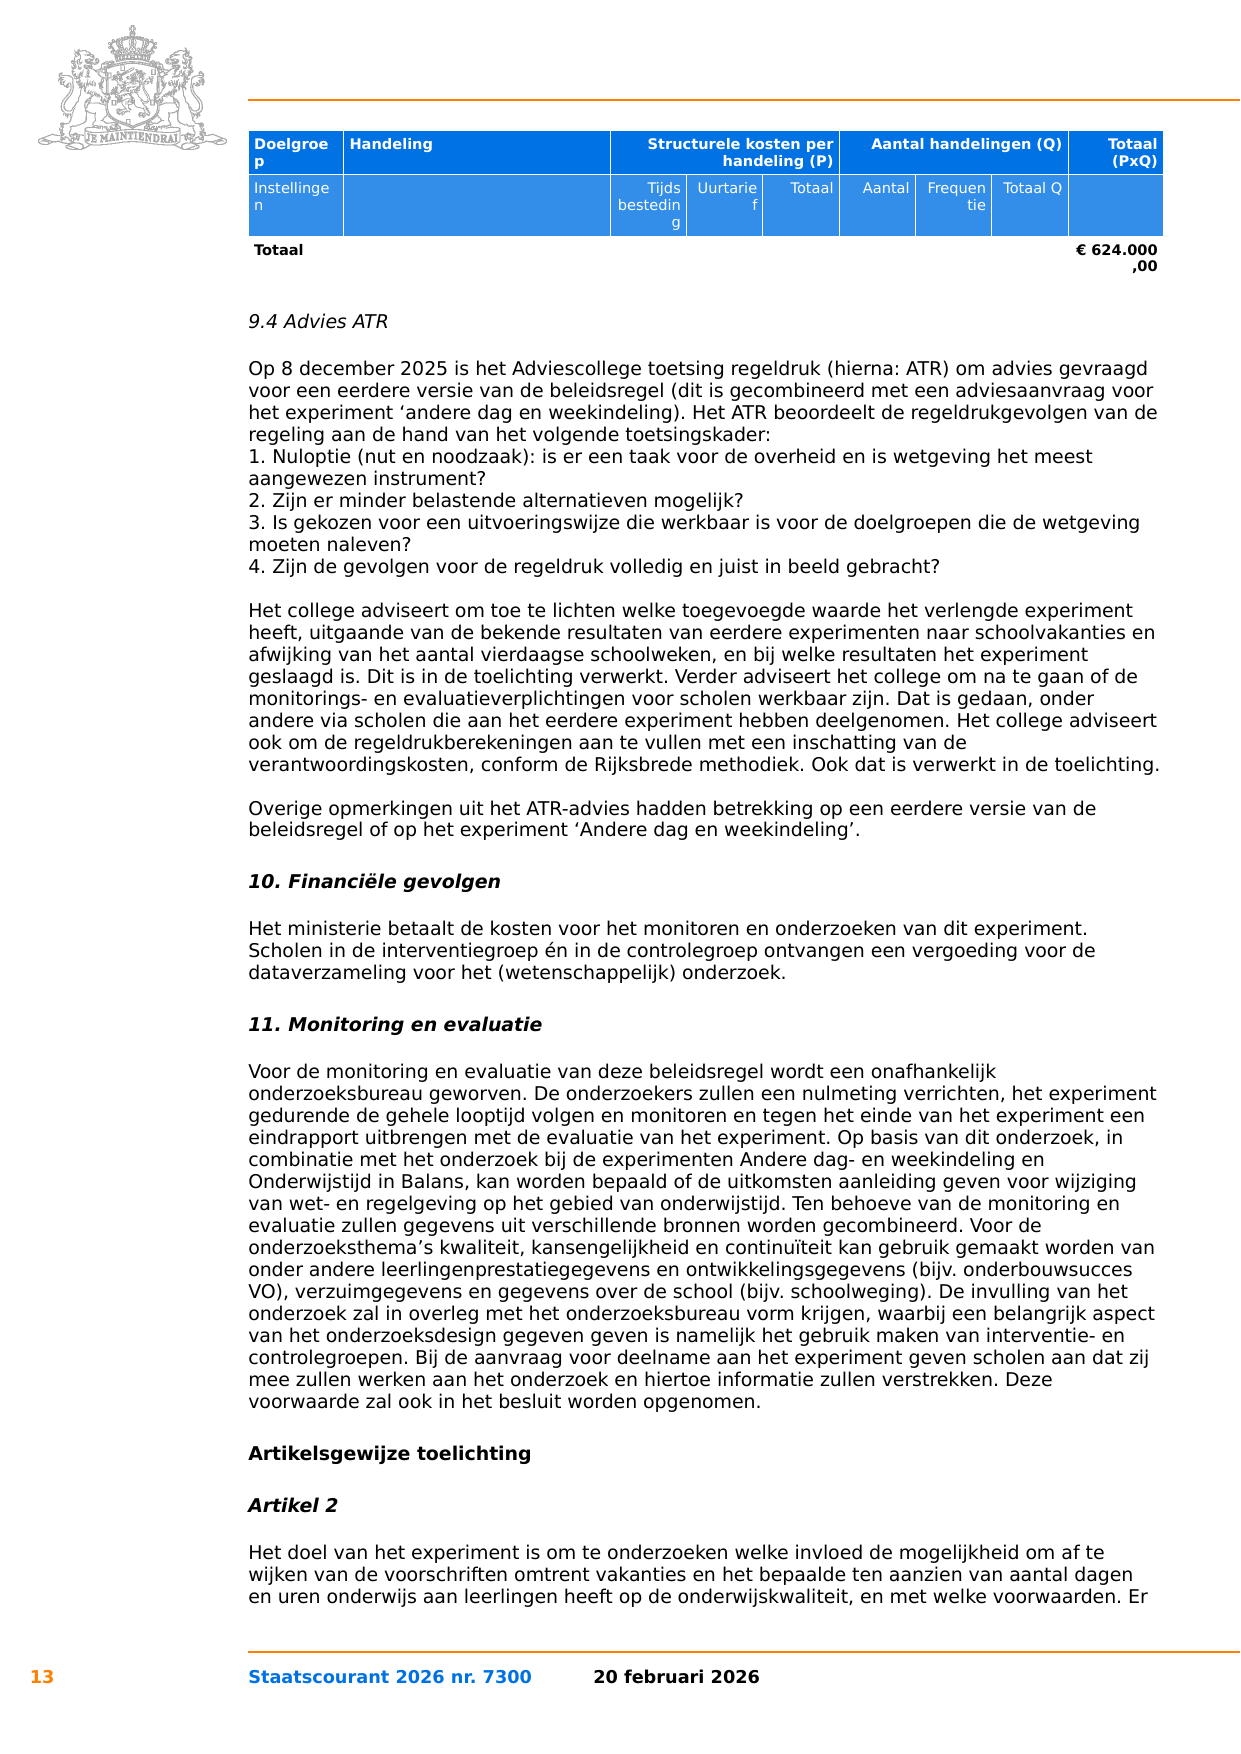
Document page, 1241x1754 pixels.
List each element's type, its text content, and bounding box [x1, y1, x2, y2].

table_cell € 624.000,00 [1069, 237, 1163, 280]
table_cell [611, 237, 686, 280]
table_cell [840, 237, 915, 280]
subtitle Artikel 2 [248, 1495, 1163, 1517]
table_cell [763, 237, 839, 280]
table_cell Instellingen [249, 175, 343, 236]
table_cell Totaal Q [992, 175, 1068, 236]
table_cell [916, 237, 991, 280]
table_cell Totaal [249, 237, 343, 280]
table_cell Totaal [763, 175, 839, 236]
text Voor de monitoring en evaluatie van deze beleidsregel wordt een onafhankelijk onderzoeksbureau geworven. De onderzoekers zullen een nulmeting verrichten, het experiment gedurende de gehele looptijd volgen en monitoren en tegen het einde van het experiment een eindrapport uitbrengen met de evaluatie van het experiment. Op basis van dit onderzoek, in combinatie met het onderzoek bij de experimenten Andere dag- en weekindeling en Onderwijstijd in Balans, kan worden bepaald of de uitkomsten aanleiding geven voor wijziging van wet- en regelgeving op het gebied van onderwijstijd. Ten behoeve van de monitoring en evaluatie zullen gegevens uit verschillende bronnen worden gecombineerd. Voor de onderzoeksthema’s kwaliteit, kansengelijkheid en continuïteit kan gebruik gemaakt worden van onder andere leerlingenprestatiegegevens en ontwikkelingsgegevens (bijv. onderbouwsucces VO), verzuimgegevens en gegevens over de school (bijv. schoolweging). De invulling van het onderzoek zal in overleg met het onderzoeksbureau vorm krijgen, waarbij een belangrijk aspect van het onderzoeksdesign gegeven geven is namelijk het gebruik maken van interventie- en controlegroepen. Bij de aanvraag voor deelname aan het experiment geven scholen aan dat zij mee zullen werken aan het onderzoek en hiertoe informatie zullen verstrekken. Deze voorwaarde zal ook in het besluit worden opgenomen. [248, 1061, 1163, 1413]
table_cell [687, 237, 762, 280]
subtitle 10. Financiële gevolgen [248, 871, 1163, 893]
table_header Structurele kosten per handeling (P) [611, 131, 839, 174]
text Overige opmerkingen uit het ATR-advies hadden betrekking op een eerdere versie van de beleidsregel of op het experiment ‘Andere dag en weekindeling’. [248, 797, 1163, 841]
table_header Doelgroep [249, 131, 343, 174]
table_header Aantal handelingen (Q) [840, 131, 1068, 174]
text 3. Is gekozen voor een uitvoeringswijze die werkbaar is voor de doelgroepen die de wetgeving moeten naleven? [248, 512, 1163, 556]
text Het college adviseert om toe te lichten welke toegevoegde waarde het verlengde experiment heeft, uitgaande van de bekende resultaten van eerdere experimenten naar schoolvakanties en afwijking van het aantal vierdaagse schoolweken, en bij welke resultaten het experiment geslaagd is. Dit is in de toelichting verwerkt. Verder adviseert het college om na te gaan of de monitorings- en evaluatieverplichtingen voor scholen werkbaar zijn. Dat is gedaan, onder andere via scholen die aan het eerdere experiment hebben deelgenomen. Het college adviseert ook om de regeldrukberekeningen aan te vullen met een inschatting van de verantwoordingskosten, conform de Rijksbrede methodiek. Ook dat is verwerkt in de toelichting. [248, 600, 1163, 776]
table_cell Uurtarief [687, 175, 762, 236]
text Het doel van het experiment is om te onderzoeken welke invloed de mogelijkheid om af te wijken van de voorschriften omtrent vakanties en het bepaalde ten aanzien van aantal dagen en uren onderwijs aan leerlingen heeft op de onderwijskwaliteit, en met welke voorwaarden. Er [248, 1542, 1163, 1608]
table_cell [344, 237, 610, 280]
text 1. Nuloptie (nut en noodzaak): is er een taak voor de overheid en is wetgeving het meest aangewezen instrument? [248, 446, 1163, 490]
text Het ministerie betaalt de kosten voor het monitoren en onderzoeken van dit experiment. Scholen in de interventiegroep én in de controlegroep ontvangen een vergoeding voor de dataverzameling voor het (wetenschappelijk) onderzoek. [248, 918, 1163, 984]
table_cell Aantal [840, 175, 915, 236]
table_header Handeling [344, 131, 610, 174]
table_cell Frequentie [916, 175, 991, 236]
table_header Totaal (PxQ) [1069, 131, 1163, 174]
subtitle 11. Monitoring en evaluatie [248, 1014, 1163, 1036]
table_cell Tijds besteding [611, 175, 686, 236]
table_cell [992, 237, 1068, 280]
picture [38, 25, 227, 150]
text 4. Zijn de gevolgen voor de regeldruk volledig en juist in beeld gebracht? [248, 556, 1163, 578]
subtitle Artikelsgewijze toelichting [248, 1443, 1163, 1465]
text Op 8 december 2025 is het Adviescollege toetsing regeldruk (hierna: ATR) om advies gevraagd voor een eerdere versie van de beleidsregel (dit is gecombineerd met een adviesaanvraag voor het experiment ‘andere dag en weekindeling). Het ATR beoordeelt de regeldrukgevolgen van de regeling aan de hand van het volgende toetsingskader: [248, 358, 1163, 446]
table_cell [1069, 175, 1163, 236]
text 2. Zijn er minder belastende alternatieven mogelijk? [248, 490, 1163, 512]
table_cell [344, 175, 610, 236]
subtitle 9.4 Advies ATR [248, 311, 1163, 333]
